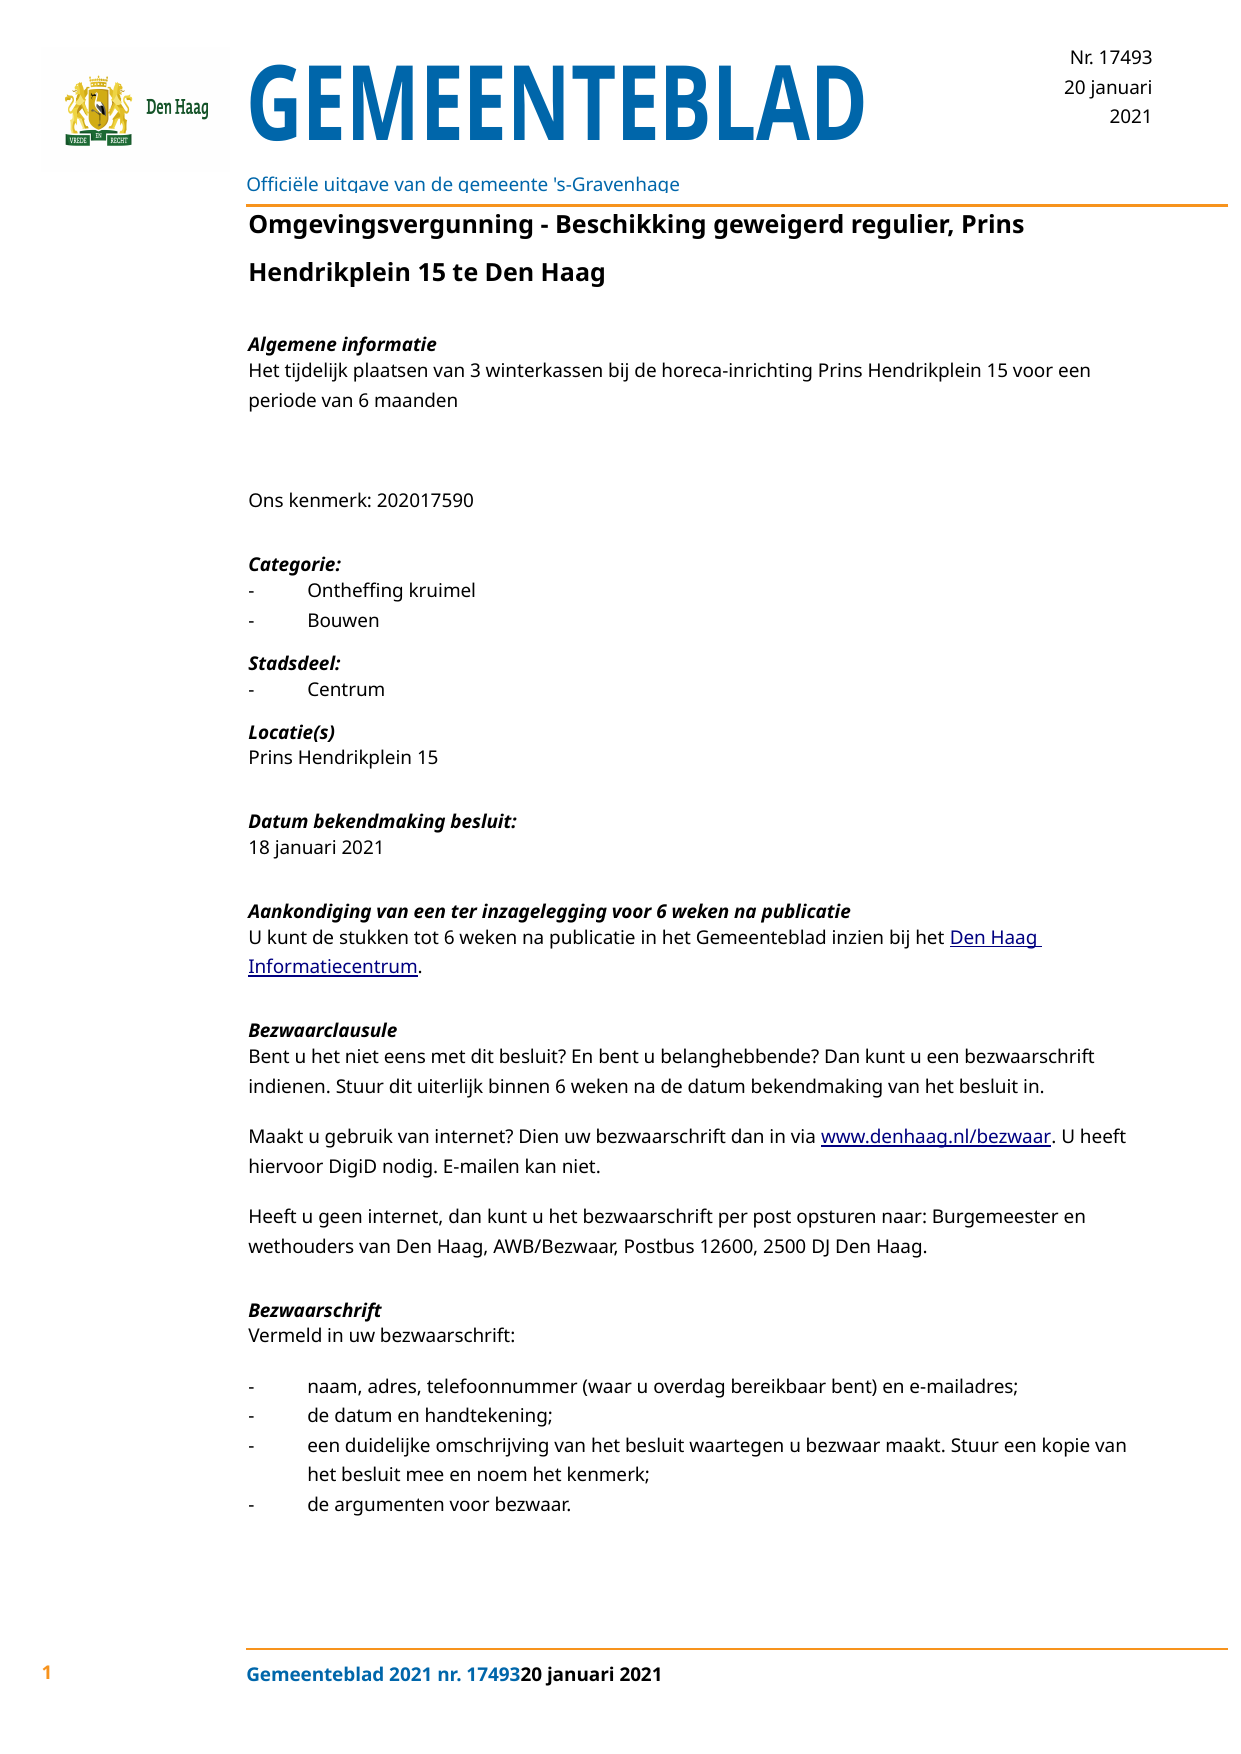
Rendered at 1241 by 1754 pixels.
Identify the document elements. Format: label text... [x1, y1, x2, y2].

text Maakt u gebruik van internet? Dien uw bezwaarschrift dan in via www.denhaag.nl/bezwaar. U heeft hiervoor DigiD nodig. E-mailen kan niet. [248, 1123, 1152, 1178]
text Het tijdelijk plaatsen van 3 winterkassen bij de horeca-inrichting Prins Hendrikplein 15 voor een periode van 6 maanden [248, 357, 1152, 412]
text Stadsdeel: [248, 650, 1152, 676]
text Datum bekendmaking besluit: [248, 808, 1152, 834]
list Bouwen [248, 607, 1152, 633]
text Bezwaarclausule [248, 1017, 1152, 1043]
list Centrum [248, 676, 1152, 701]
list een duidelijke omschrijving van het besluit waartegen u bezwaar maakt. Stuur een kopie van het besluit mee en noem het kenmerk; [248, 1432, 1152, 1487]
list de datum en handtekening; [248, 1402, 1152, 1428]
text Bezwaarschrift [248, 1297, 1152, 1322]
text Locatie(s) [248, 719, 1152, 744]
picture [41, 47, 231, 172]
list Ontheffing kruimel [248, 577, 1152, 603]
list de argumenten voor bezwaar. [248, 1491, 1152, 1517]
text Aankondiging van een ter inzagelegging voor 6 weken na publicatie [248, 898, 1152, 924]
text Categorie: [248, 552, 1152, 577]
text Heeft u geen internet, dan kunt u het bezwaarschrift per post opsturen naar: Burgemeester en wethouders van Den Haag, AWB/Bezwaar, Postbus 12600, 2500 DJ Den Haag. [248, 1203, 1152, 1258]
text Prins Hendrikplein 15 [248, 744, 1152, 770]
text Algemene informatie [248, 331, 1152, 357]
text Ons kenmerk: 202017590 [248, 488, 1152, 513]
text Vermeld in uw bezwaarschrift: [248, 1322, 1152, 1348]
list naam, adres, telefoonnummer (waar u overdag bereikbaar bent) en e-mailadres; [248, 1373, 1152, 1399]
text Bent u het niet eens met dit besluit? En bent u belanghebbende? Dan kunt u een bezwaarschrift indienen. Stuur dit uiterlijk binnen 6 weken na de datum bekendmaking van het besluit in. [248, 1043, 1152, 1098]
text 18 januari 2021 [248, 834, 1152, 860]
text Omgevingsvergunning - Beschikking geweigerd regulier, Prins Hendrikplein 15 te Den Haag [248, 207, 1152, 288]
text U kunt de stukken tot 6 weken na publicatie in het Gemeenteblad inzien bij het Den Haag Informatiecentrum. [248, 924, 1152, 979]
